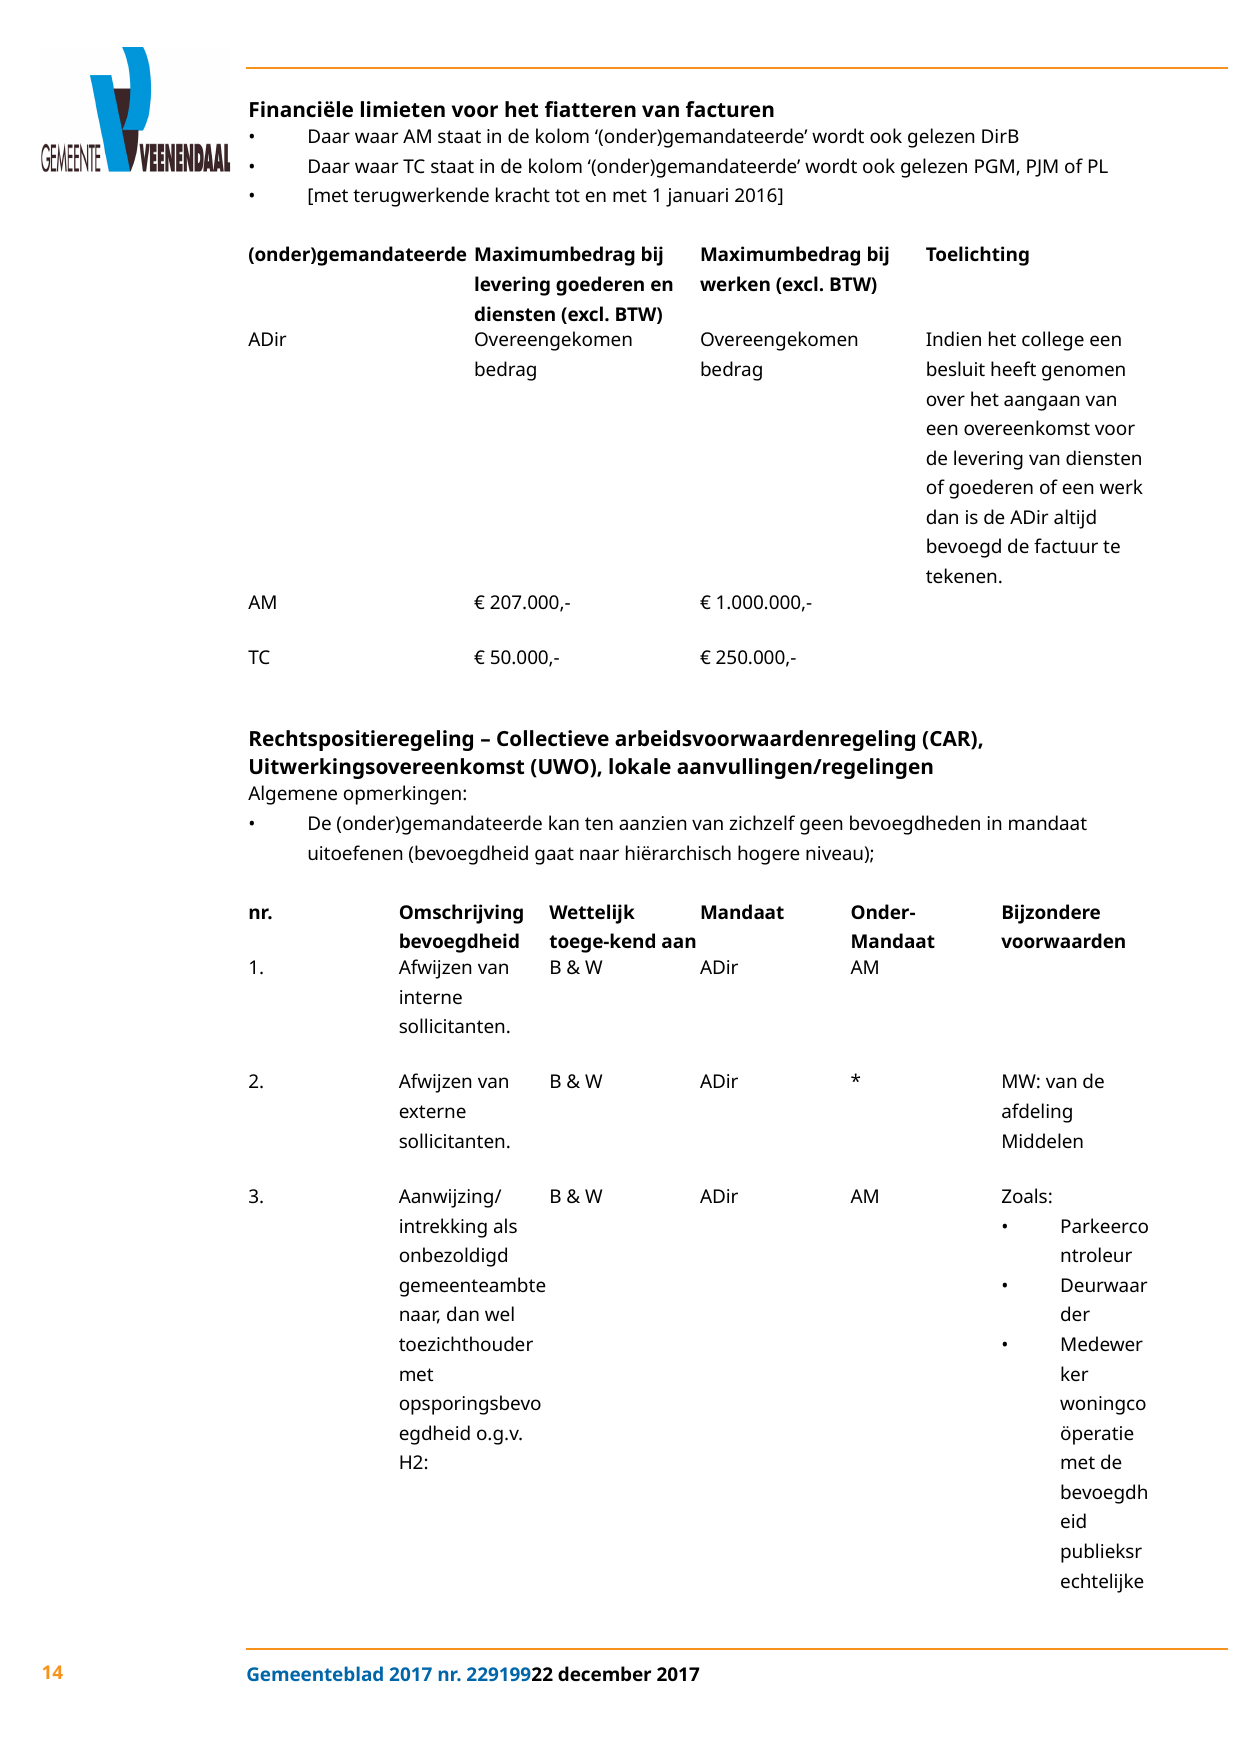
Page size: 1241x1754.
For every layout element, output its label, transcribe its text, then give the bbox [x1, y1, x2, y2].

table_cell MW: van de afdeling Middelen [1001, 1069, 1152, 1183]
table_cell ADir [700, 1183, 850, 1593]
table_cell TC [248, 644, 474, 670]
table_header Mandaat [700, 899, 850, 954]
table_cell [1001, 954, 1152, 1069]
picture [123, 47, 231, 172]
table_cell [248, 954, 398, 1069]
list Daar waar TC staat in de kolom ‘(onder)gemandateerde’ wordt ook gelezen PGM, PJM of PL [248, 153, 1152, 178]
table_header nr. [248, 899, 398, 954]
table_cell AM [850, 1183, 1001, 1593]
table_cell * [850, 1069, 1001, 1183]
table_cell Afwijzen van interne sollicitanten. [399, 954, 549, 1069]
table_header Maximumbedrag bij werken (excl. BTW) [700, 242, 926, 327]
table_cell AM [850, 954, 1001, 1069]
list Daar waar AM staat in de kolom ‘(onder)gemandateerde’ wordt ook gelezen DirB [248, 123, 1152, 149]
table_cell [248, 1183, 398, 1593]
table_cell ADir [700, 1069, 850, 1183]
table_cell € 250.000,- [700, 644, 926, 670]
table_cell B & W [549, 954, 700, 1069]
table_cell Zoals: Parkeercontroleur Deurwaarder Medewerker woningcoöperatie met de bevoegdheid publieksrechtelijke [1001, 1183, 1152, 1593]
table_cell AM [248, 589, 474, 644]
table_header (onder)gemandateerde [248, 242, 474, 327]
table_cell B & W [549, 1069, 700, 1183]
text Financiële limieten voor het fiatteren van facturen [248, 95, 1152, 123]
table_header Maximumbedrag bij levering goederen en diensten (excl. BTW) [474, 242, 700, 327]
table_cell € 207.000,- [474, 589, 700, 644]
table_cell [248, 1069, 398, 1183]
table_header Onder- Mandaat [850, 899, 1001, 954]
table_cell Afwijzen van externe sollicitanten. [399, 1069, 549, 1183]
table_header Bijzondere voorwaarden [1001, 899, 1152, 954]
list [met terugwerkende kracht tot en met 1 januari 2016] [248, 182, 1152, 208]
table_cell ADir [248, 327, 474, 589]
picture [41, 47, 130, 172]
text Algemene opmerkingen: [248, 781, 1152, 806]
table_cell Aanwijzing/intrekking als onbezoldigd gemeenteambtenaar, dan wel toezichthouder met opsporingsbevoegdheid o.g.v. H2: [399, 1183, 549, 1593]
table_header Toelichting [926, 242, 1152, 327]
table_cell Overeengekomen bedrag [474, 327, 700, 589]
table_header Wettelijk toege-kend aan [549, 899, 700, 954]
table_cell ADir [700, 954, 850, 1069]
table_cell [926, 589, 1152, 644]
table_cell € 50.000,- [474, 644, 700, 670]
table_header Omschrijving bevoegdheid [399, 899, 549, 954]
text Rechtspositieregeling – Collectieve arbeidsvoorwaardenregeling (CAR), Uitwerkingsovereenkomst (UWO), lokale aanvullingen/regelingen [248, 724, 1152, 781]
table_cell € 1.000.000,- [700, 589, 926, 644]
list De (onder)gemandateerde kan ten aanzien van zichzelf geen bevoegdheden in mandaat uitoefenen (bevoegdheid gaat naar hiërarchisch hogere niveau); [248, 810, 1152, 865]
table_cell B & W [549, 1183, 700, 1593]
table_cell Indien het college een besluit heeft genomen over het aangaan van een overeenkomst voor de levering van diensten of goederen of een werk dan is de ADir altijd bevoegd de factuur te tekenen. [926, 327, 1152, 589]
table_cell [926, 644, 1152, 670]
table_cell Overeengekomen bedrag [700, 327, 926, 589]
